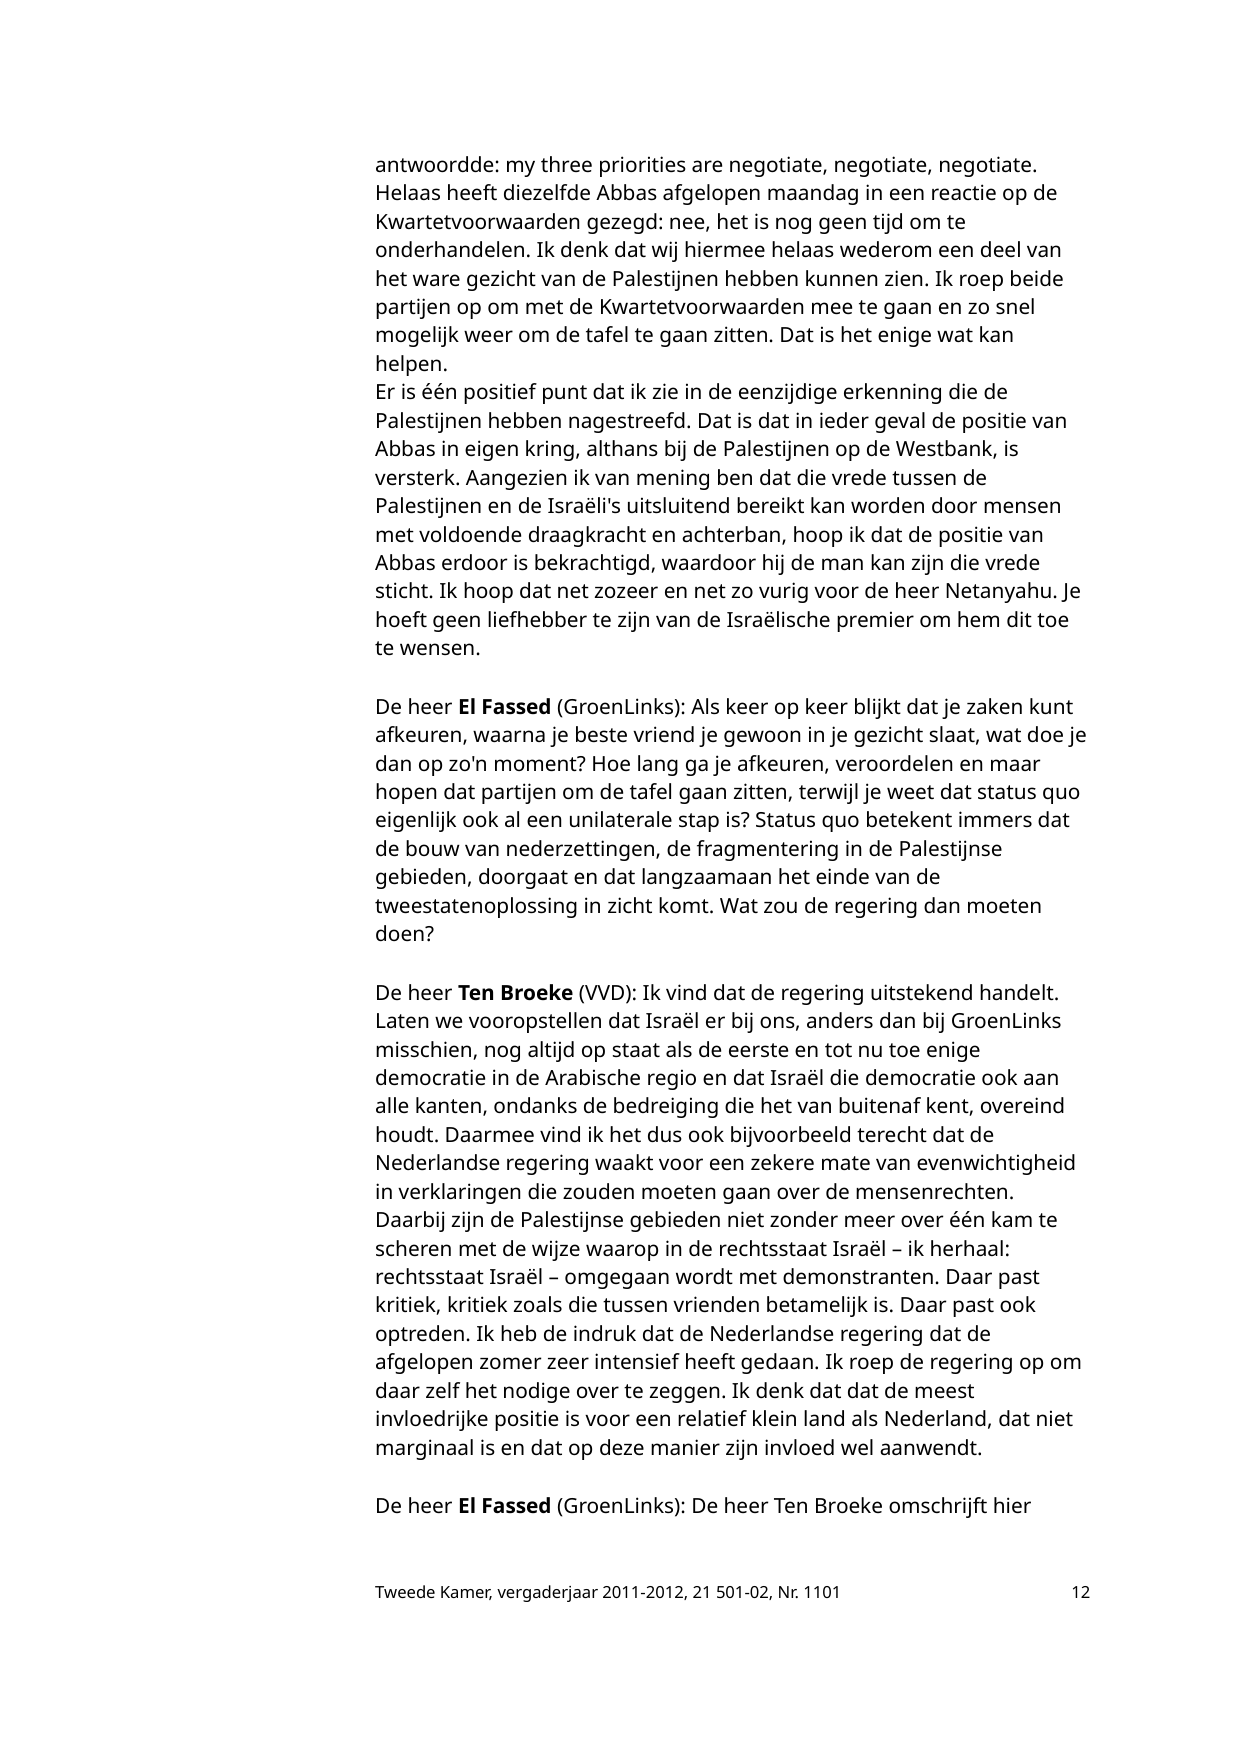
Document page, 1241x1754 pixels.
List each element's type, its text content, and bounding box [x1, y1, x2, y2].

text Er is één positief punt dat ik zie in de eenzijdige erkenning die de Palestijnen hebben nagestreefd. Dat is dat in ieder geval de positie van Abbas in eigen kring, althans bij de Palestijnen op de Westbank, is versterk. Aangezien ik van mening ben dat die vrede tussen de Palestijnen en de Israëli's uitsluitend bereikt kan worden door mensen met voldoende draagkracht en achterban, hoop ik dat de positie van Abbas erdoor is bekrachtigd, waardoor hij de man kan zijn die vrede sticht. Ik hoop dat net zozeer en net zo vurig voor de heer Netanyahu. Je hoeft geen liefhebber te zijn van de Israëlische premier om hem dit toe te wensen. [375, 377, 1090, 662]
text De heer El Fassed (GroenLinks): De heer Ten Broeke omschrijft hier [375, 1491, 1090, 1520]
text De heer El Fassed (GroenLinks): Als keer op keer blijkt dat je zaken kunt afkeuren, waarna je beste vriend je gewoon in je gezicht slaat, wat doe je dan op zo'n moment? Hoe lang ga je afkeuren, veroordelen en maar hopen dat partijen om de tafel gaan zitten, terwijl je weet dat status quo eigenlijk ook al een unilaterale stap is? Status quo betekent immers dat de bouw van nederzettingen, de fragmentering in de Palestijnse gebieden, doorgaat en dat langzaamaan het einde van de tweestatenoplossing in zicht komt. Wat zou de regering dan moeten doen? [375, 692, 1090, 948]
text De heer Ten Broeke (VVD): Ik vind dat de regering uitstekend handelt. Laten we vooropstellen dat Israël er bij ons, anders dan bij GroenLinks misschien, nog altijd op staat als de eerste en tot nu toe enige democratie in de Arabische regio en dat Israël die democratie ook aan alle kanten, ondanks de bedreiging die het van buitenaf kent, overeind houdt. Daarmee vind ik het dus ook bijvoorbeeld terecht dat de Nederlandse regering waakt voor een zekere mate van evenwichtigheid in verklaringen die zouden moeten gaan over de mensenrechten. Daarbij zijn de Palestijnse gebieden niet zonder meer over één kam te scheren met de wijze waarop in de rechtsstaat Israël – ik herhaal: rechtsstaat Israël – omgegaan wordt met demonstranten. Daar past kritiek, kritiek zoals die tussen vrienden betamelijk is. Daar past ook optreden. Ik heb de indruk dat de Nederlandse regering dat de afgelopen zomer zeer intensief heeft gedaan. Ik roep de regering op om daar zelf het nodige over te zeggen. Ik denk dat dat de meest invloedrijke positie is voor een relatief klein land als Nederland, dat niet marginaal is en dat op deze manier zijn invloed wel aanwendt. [375, 978, 1090, 1461]
text antwoordde: my three priorities are negotiate, negotiate, negotiate. Helaas heeft diezelfde Abbas afgelopen maandag in een reactie op de Kwartetvoorwaarden gezegd: nee, het is nog geen tijd om te onderhandelen. Ik denk dat wij hiermee helaas wederom een deel van het ware gezicht van de Palestijnen hebben kunnen zien. Ik roep beide partijen op om met de Kwartetvoorwaarden mee te gaan en zo snel mogelijk weer om de tafel te gaan zitten. Dat is het enige wat kan helpen. [375, 150, 1090, 377]
